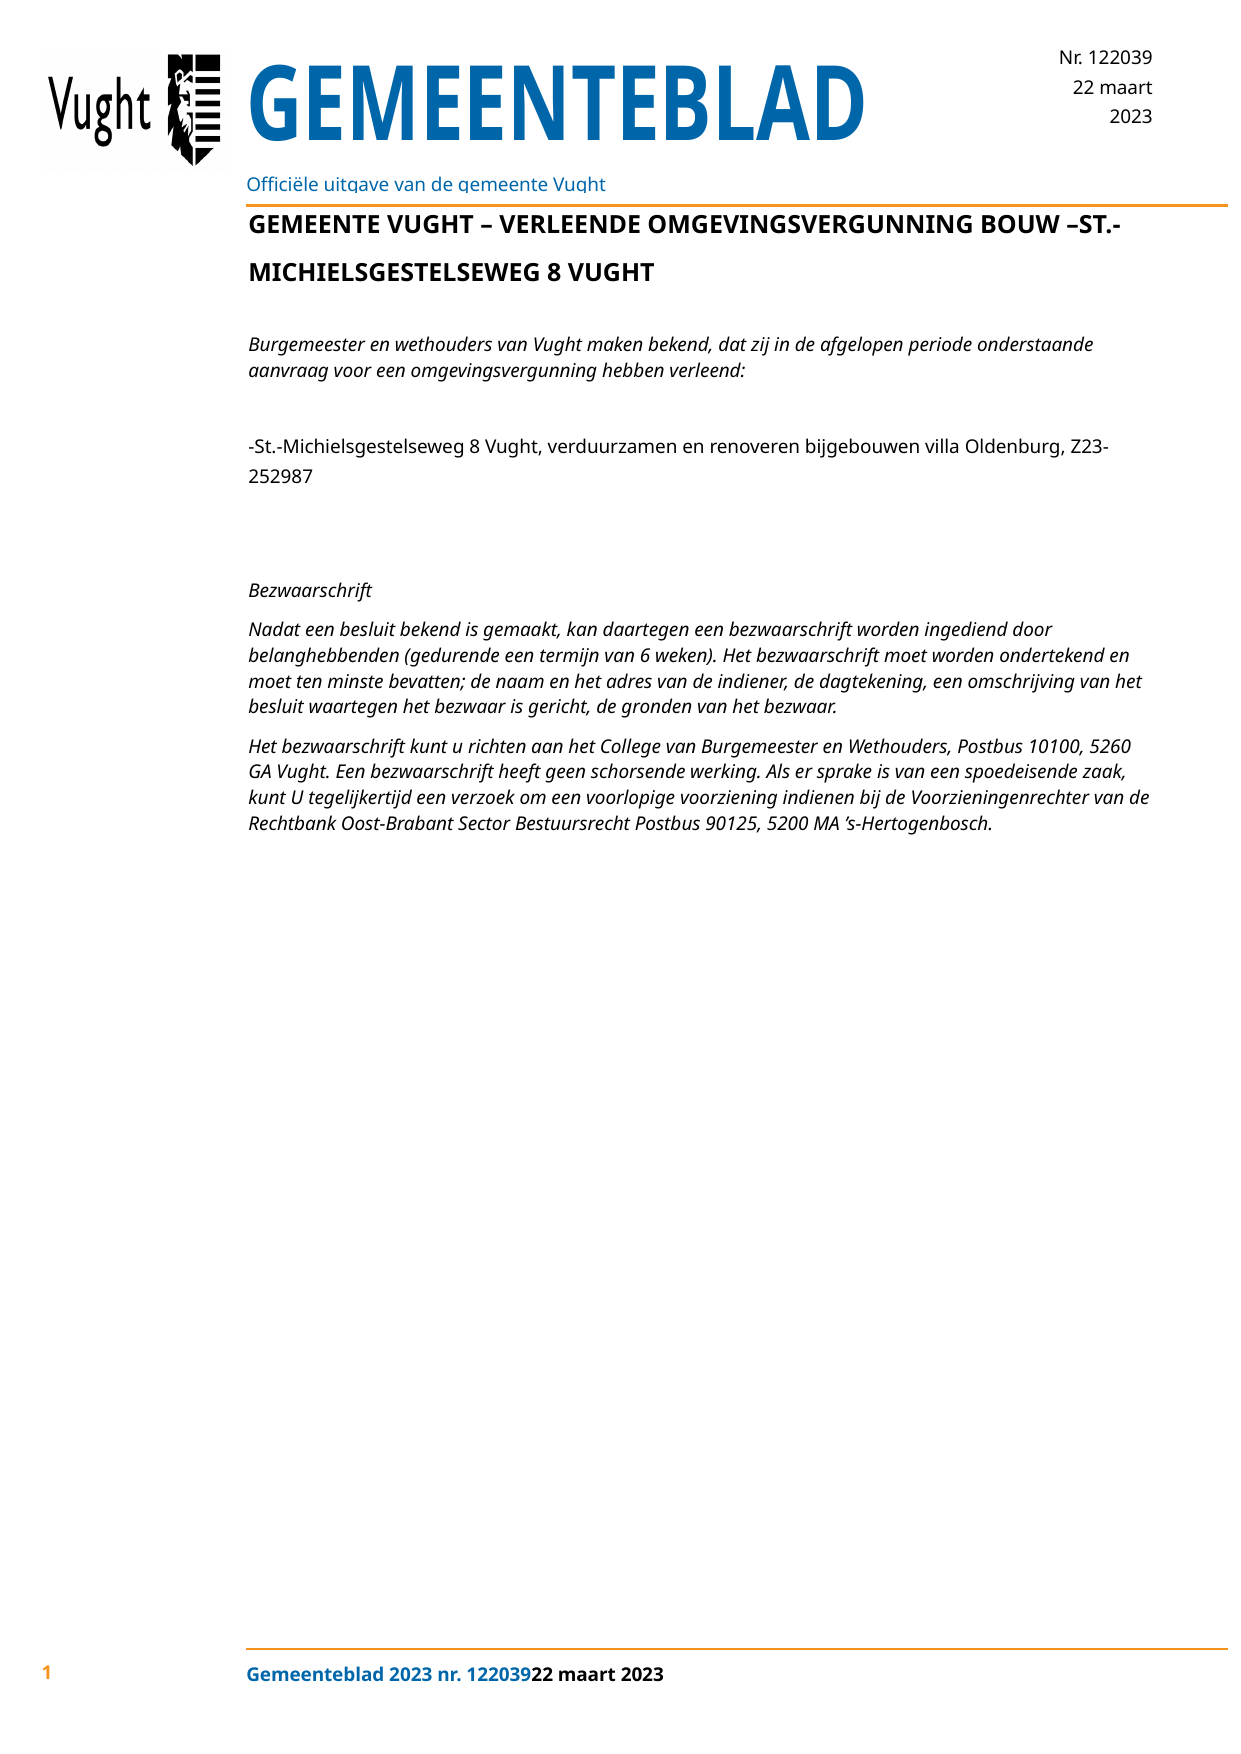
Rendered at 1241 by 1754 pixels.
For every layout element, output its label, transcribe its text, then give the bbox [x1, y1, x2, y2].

text Burgemeester en wethouders van Vught maken bekend, dat zij in de afgelopen periode onderstaande aanvraag voor een omgevingsvergunning hebben verleend: [248, 331, 1152, 383]
text -St.-Michielsgestelseweg 8 Vught, verduurzamen en renoveren bijgebouwen villa Oldenburg, Z23-252987 [248, 433, 1152, 489]
picture [41, 47, 231, 172]
text Bezwaarschrift [248, 577, 1152, 603]
text Het bezwaarschrift kunt u richten aan het College van Burgemeester en Wethouders, Postbus 10100, 5260 GA Vught. Een bezwaarschrift heeft geen schorsende werking. Als er sprake is van een spoedeisende zaak, kunt U tegelijkertijd een verzoek om een voorlopige voorziening indienen bij de Voorzieningenrechter van de Rechtbank Oost-Brabant Sector Bestuursrecht Postbus 90125, 5200 MA ’s-Hertogenbosch. [248, 733, 1152, 836]
text GEMEENTE VUGHT – VERLEENDE OMGEVINGSVERGUNNING BOUW –ST.-MICHIELSGESTELSEWEG 8 VUGHT [248, 207, 1152, 288]
text Nadat een besluit bekend is gemaakt, kan daartegen een bezwaarschrift worden ingediend door belanghebbenden (gedurende een termijn van 6 weken). Het bezwaarschrift moet worden ondertekend en moet ten minste bevatten; de naam en het adres van de indiener, de dagtekening, een omschrijving van het besluit waartegen het bezwaar is gericht, de gronden van het bezwaar. [248, 617, 1152, 719]
